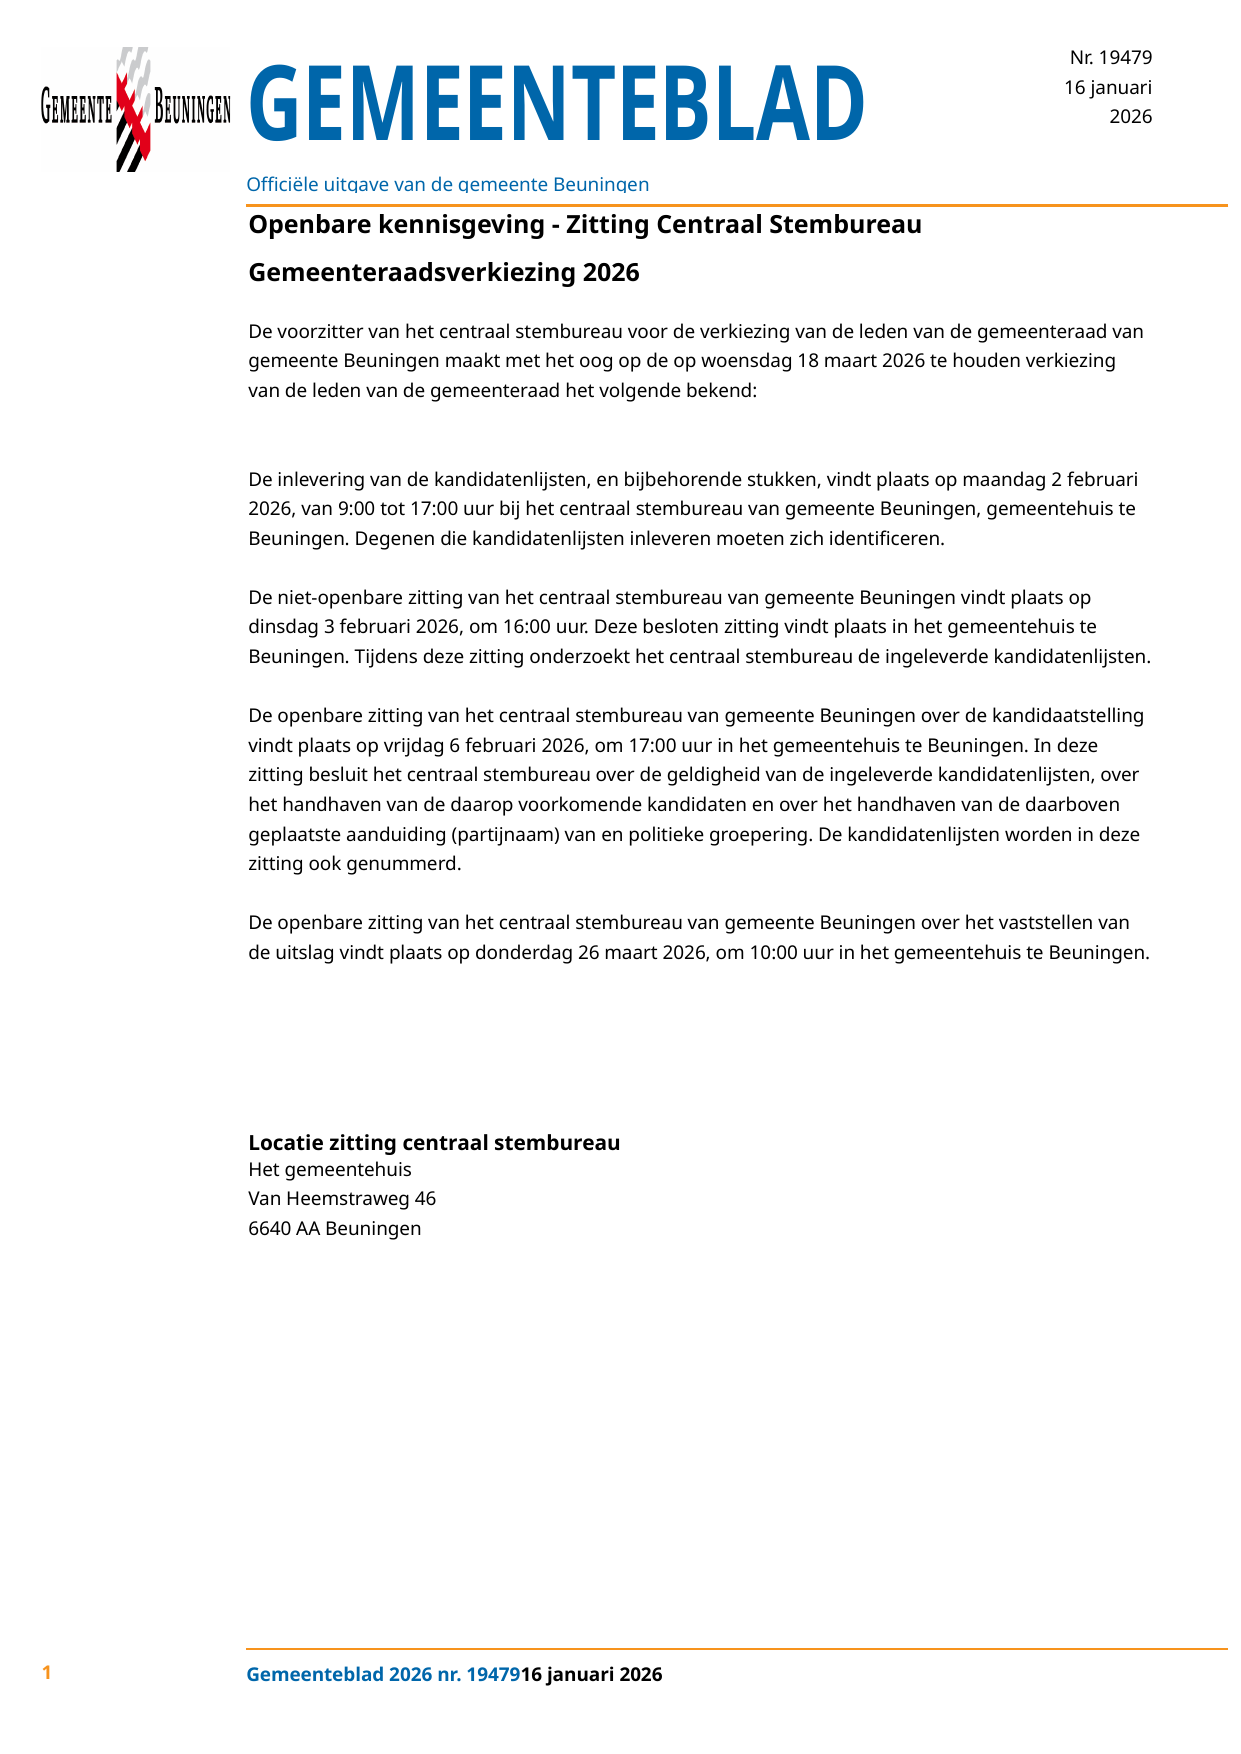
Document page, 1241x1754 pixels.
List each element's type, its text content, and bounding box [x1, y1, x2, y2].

text De openbare zitting van het centraal stembureau van gemeente Beuningen over het vaststellen van de uitslag vindt plaats op donderdag 26 maart 2026, om 10:00 uur in het gemeentehuis te Beuningen. [248, 909, 1152, 965]
text De voorzitter van het centraal stembureau voor de verkiezing van de leden van de gemeenteraad van gemeente Beuningen maakt met het oog op de op woensdag 18 maart 2026 te houden verkiezing van de leden van de gemeenteraad het volgende bekend: [248, 318, 1152, 403]
text 6640 AA Beuningen [248, 1215, 1152, 1241]
text Locatie zitting centraal stembureau [248, 1128, 1152, 1156]
text Openbare kennisgeving - Zitting Centraal Stembureau Gemeenteraadsverkiezing 2026 [248, 207, 1152, 288]
picture [41, 47, 231, 172]
text De openbare zitting van het centraal stembureau van gemeente Beuningen over de kandidaatstelling vindt plaats op vrijdag 6 februari 2026, om 17:00 uur in het gemeentehuis te Beuningen. In deze zitting besluit het centraal stembureau over de geldigheid van de ingeleverde kandidatenlijsten, over het handhaven van de daarop voorkomende kandidaten en over het handhaven van de daarboven geplaatste aanduiding (partijnaam) van en politieke groepering. De kandidatenlijsten worden in deze zitting ook genummerd. [248, 702, 1152, 876]
text Van Heemstraweg 46 [248, 1186, 1152, 1211]
text Het gemeentehuis [248, 1156, 1152, 1182]
text De niet-openbare zitting van het centraal stembureau van gemeente Beuningen vindt plaats op dinsdag 3 februari 2026, om 16:00 uur. Deze besloten zitting vindt plaats in het gemeentehuis te Beuningen. Tijdens deze zitting onderzoekt het centraal stembureau de ingeleverde kandidatenlijsten. [248, 584, 1152, 669]
text De inlevering van de kandidatenlijsten, en bijbehorende stukken, vindt plaats op maandag 2 februari 2026, van 9:00 tot 17:00 uur bij het centraal stembureau van gemeente Beuningen, gemeentehuis te Beuningen. Degenen die kandidatenlijsten inleveren moeten zich identificeren. [248, 466, 1152, 551]
